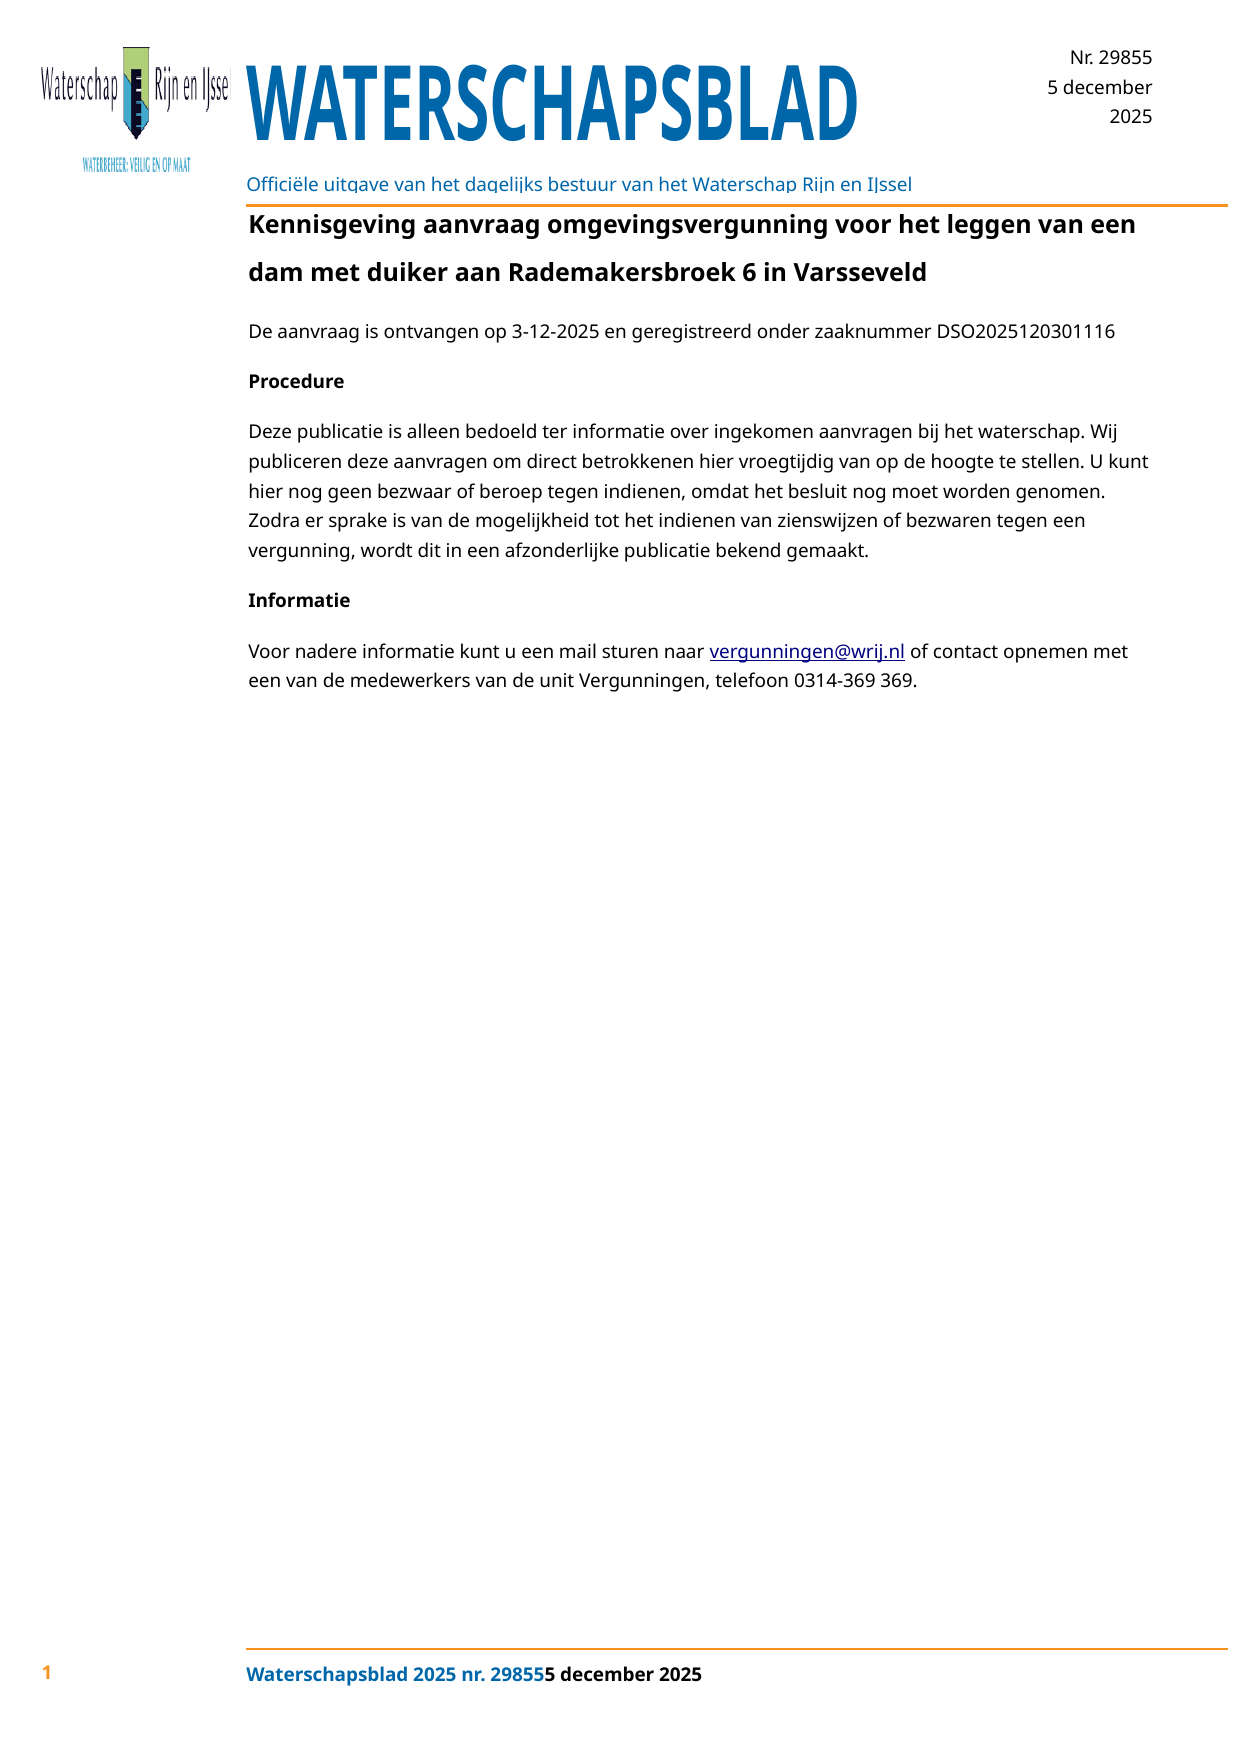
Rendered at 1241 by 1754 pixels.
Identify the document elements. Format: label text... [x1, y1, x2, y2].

picture [41, 47, 231, 172]
text Kennisgeving aanvraag omgevingsvergunning voor het leggen van een dam met duiker aan Rademakersbroek 6 in Varsseveld [248, 207, 1152, 288]
text Procedure [248, 368, 1152, 394]
text De aanvraag is ontvangen op 3-12-2025 en geregistreerd onder zaaknummer DSO2025120301116 [248, 318, 1152, 344]
text Informatie [248, 587, 1152, 613]
text Voor nadere informatie kunt u een mail sturen naar vergunningen@wrij.nl of contact opnemen met een van de medewerkers van de unit Vergunningen, telefoon 0314-369 369. [248, 638, 1152, 693]
text Deze publicatie is alleen bedoeld ter informatie over ingekomen aanvragen bij het waterschap. Wij publiceren deze aanvragen om direct betrokkenen hier vroegtijdig van op de hoogte te stellen. U kunt hier nog geen bezwaar of beroep tegen indienen, omdat het besluit nog moet worden genomen. Zodra er sprake is van de mogelijkheid tot het indienen van zienswijzen of bezwaren tegen een vergunning, wordt dit in een afzonderlijke publicatie bekend gemaakt. [248, 419, 1152, 563]
